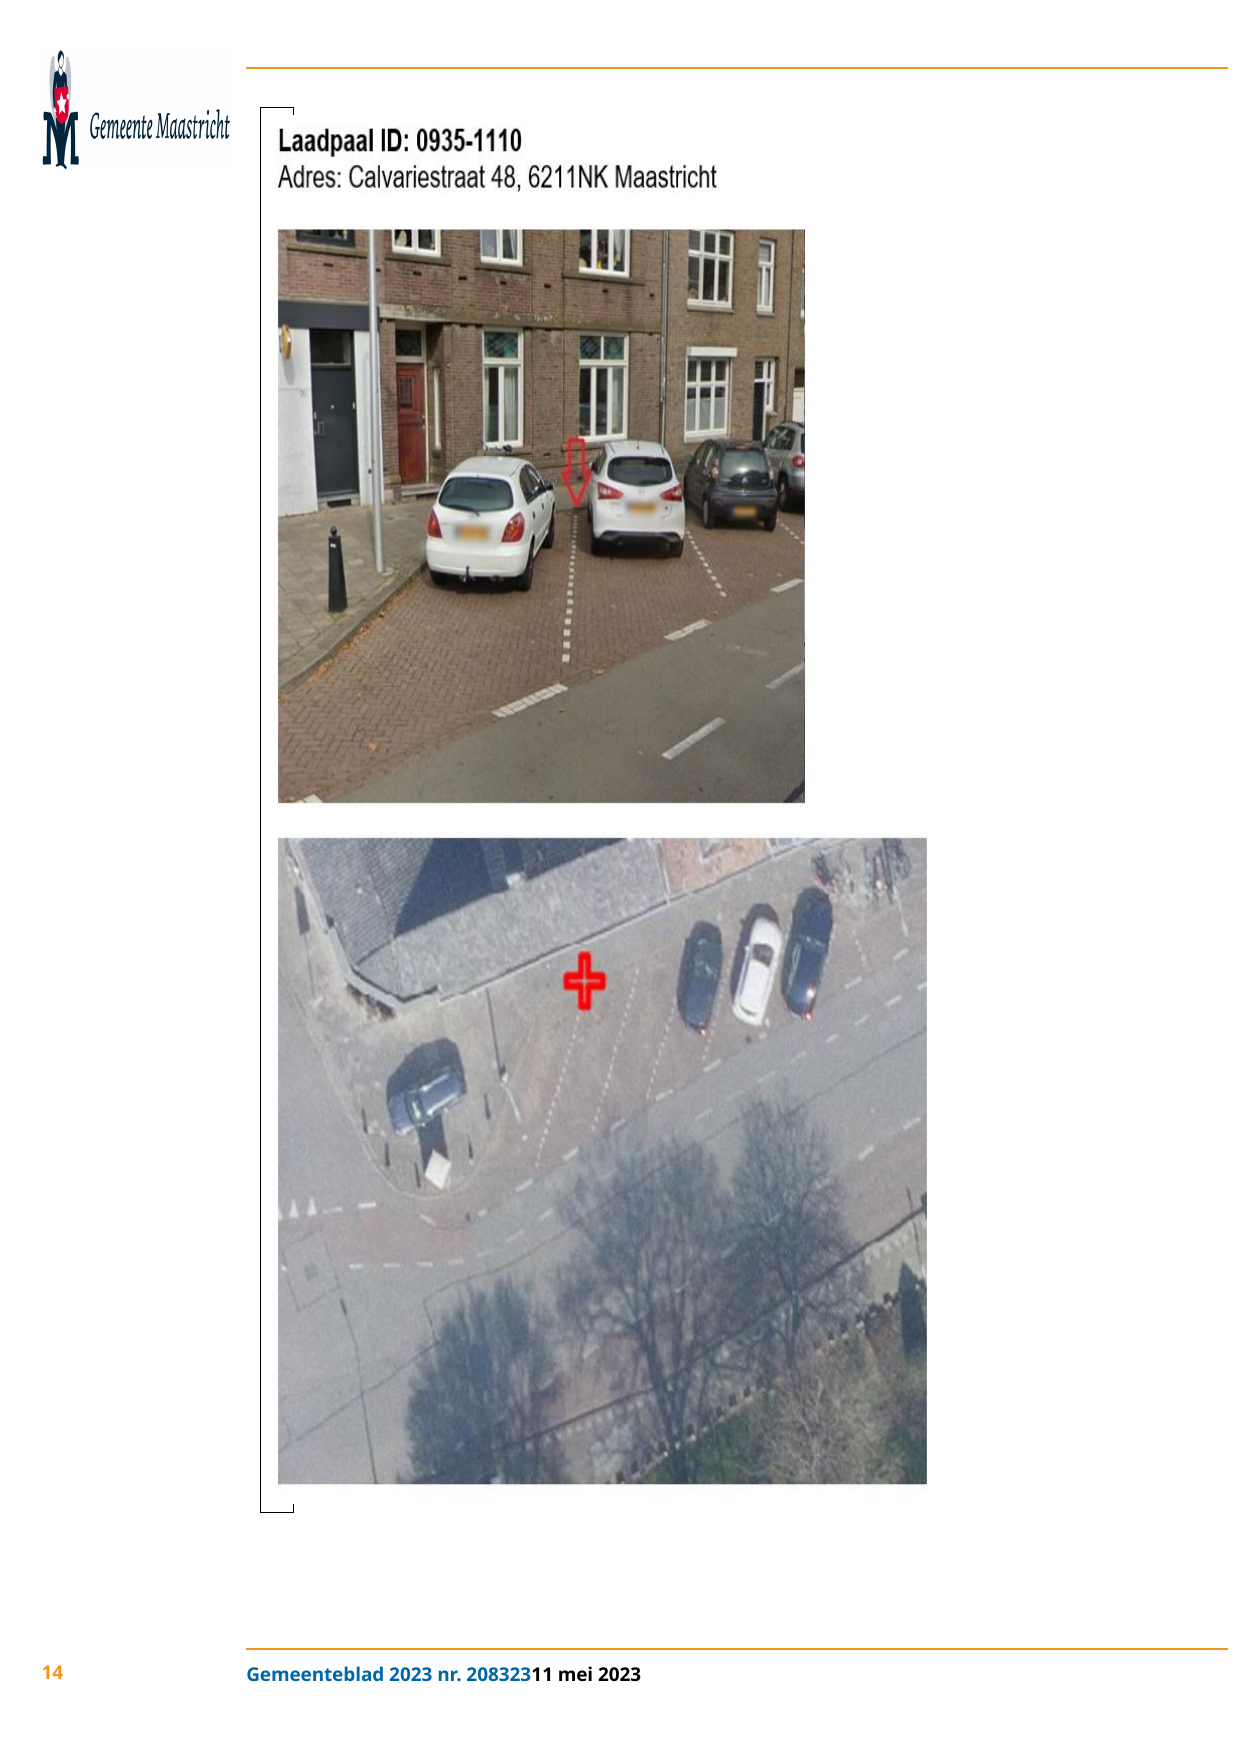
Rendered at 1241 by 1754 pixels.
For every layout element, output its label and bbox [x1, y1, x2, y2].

picture [41, 47, 231, 172]
picture [268, 115, 943, 1504]
